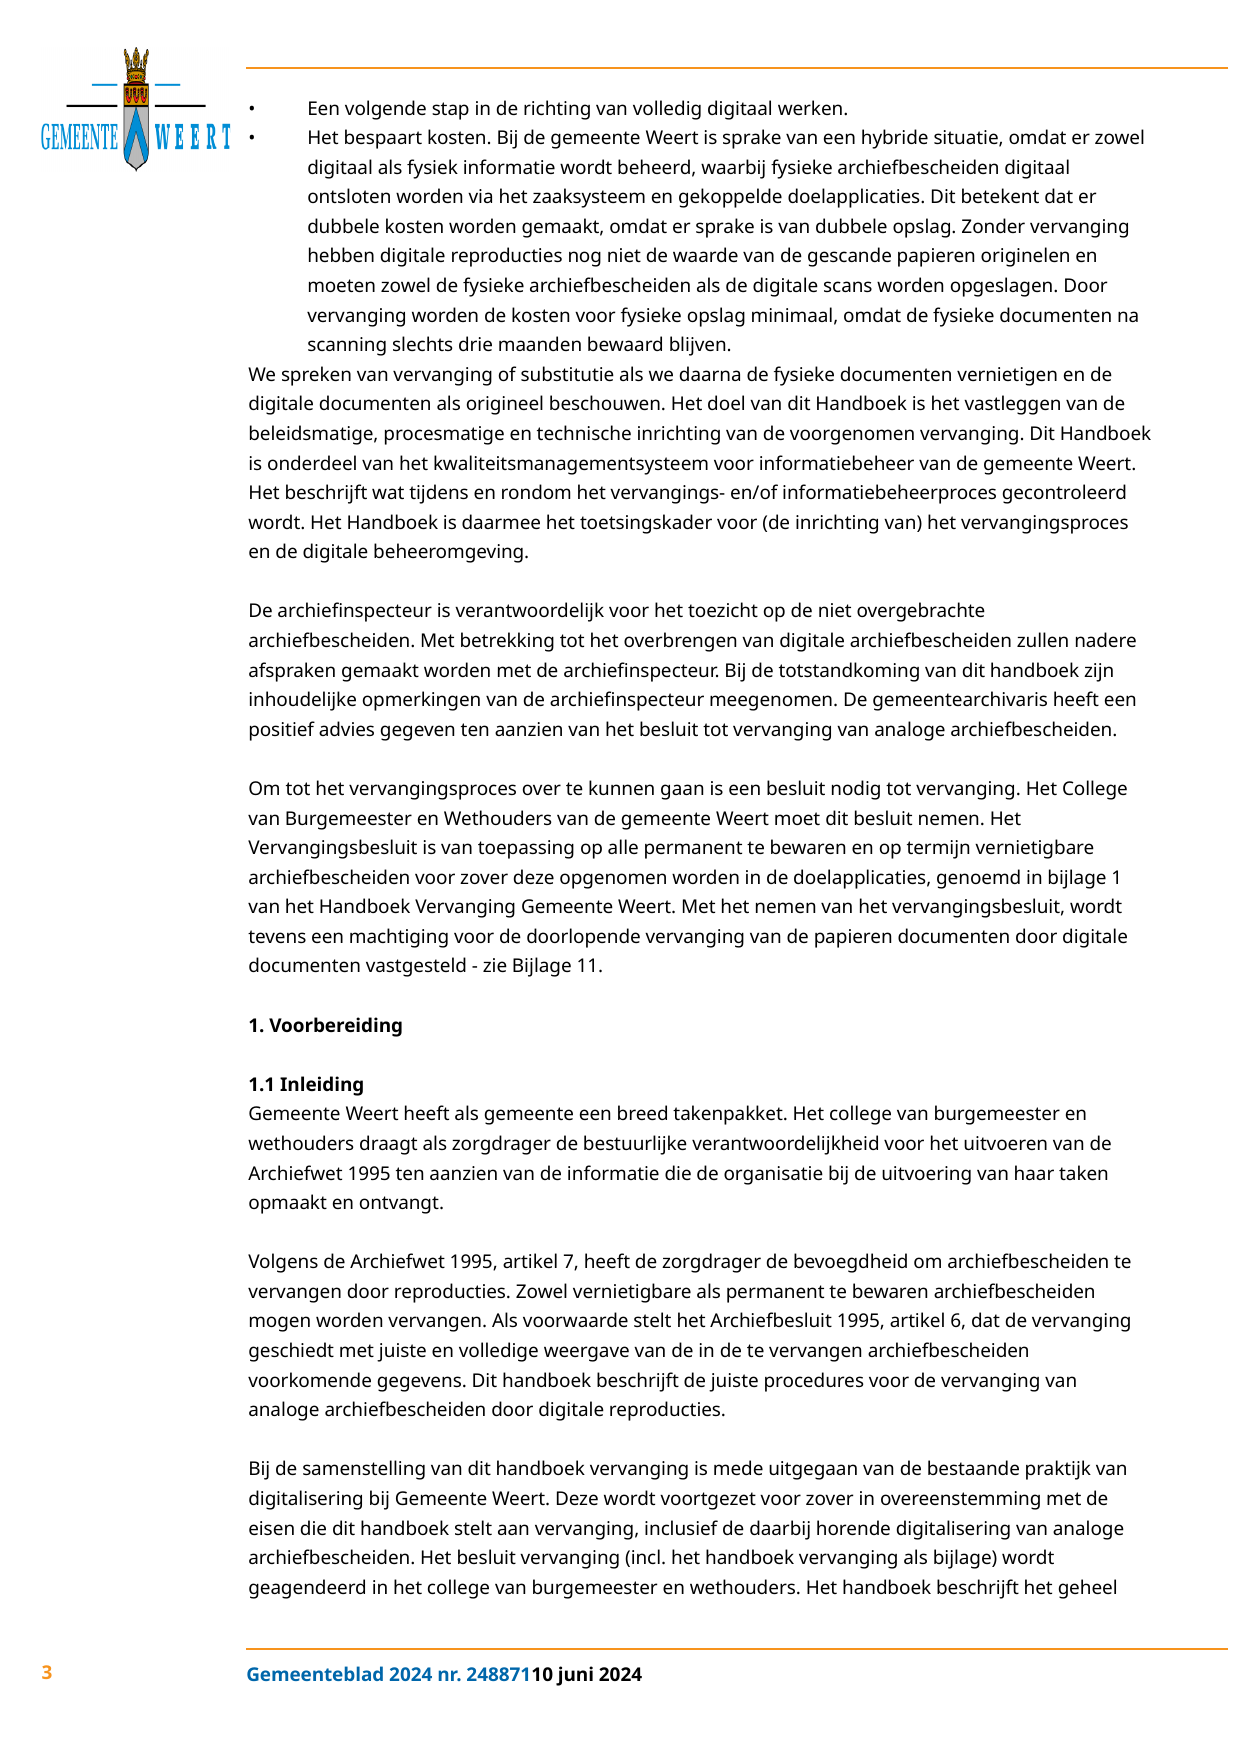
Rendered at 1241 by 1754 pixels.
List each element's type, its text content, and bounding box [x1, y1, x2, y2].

text Om tot het vervangingsproces over te kunnen gaan is een besluit nodig tot vervanging. Het College van Burgemeester en Wethouders van de gemeente Weert moet dit besluit nemen. Het Vervangingsbesluit is van toepassing op alle permanent te bewaren en op termijn vernietigbare archiefbescheiden voor zover deze opgenomen worden in de doelapplicaties, genoemd in bijlage 1 van het Handboek Vervanging Gemeente Weert. Met het nemen van het vervangingsbesluit, wordt tevens een machtiging voor de doorlopende vervanging van de papieren documenten door digitale documenten vastgesteld - zie Bijlage 11. [248, 775, 1152, 978]
text We spreken van vervanging of substitutie als we daarna de fysieke documenten vernietigen en de digitale documenten als origineel beschouwen. Het doel van dit Handboek is het vastleggen van de beleidsmatige, procesmatige en technische inrichting van de voorgenomen vervanging. Dit Handboek is onderdeel van het kwaliteitsmanagementsysteem voor informatiebeheer van de gemeente Weert. Het beschrijft wat tijdens en rondom het vervangings- en/of informatiebeheerproces gecontroleerd wordt. Het Handboek is daarmee het toetsingskader voor (de inrichting van) het vervangingsproces en de digitale beheeromgeving. [248, 361, 1152, 564]
list Een volgende stap in de richting van volledig digitaal werken. [248, 95, 1152, 121]
picture [41, 47, 231, 172]
text De archiefinspecteur is verantwoordelijk voor het toezicht op de niet overgebrachte archiefbescheiden. Met betrekking tot het overbrengen van digitale archiefbescheiden zullen nadere afspraken gemaakt worden met de archiefinspecteur. Bij de totstandkoming van dit handboek zijn inhoudelijke opmerkingen van de archiefinspecteur meegenomen. De gemeentearchivaris heeft een positief advies gegeven ten aanzien van het besluit tot vervanging van analoge archiefbescheiden. [248, 598, 1152, 742]
text 1.1 Inleiding [248, 1071, 1152, 1097]
text Gemeente Weert heeft als gemeente een breed takenpakket. Het college van burgemeester en wethouders draagt als zorgdrager de bestuurlijke verantwoordelijkheid voor het uitvoeren van de Archiefwet 1995 ten aanzien van de informatie die de organisatie bij de uitvoering van haar taken opmaakt en ontvangt. [248, 1101, 1152, 1215]
text Bij de samenstelling van dit handboek vervanging is mede uitgegaan van de bestaande praktijk van digitalisering bij Gemeente Weert. Deze wordt voortgezet voor zover in overeenstemming met de eisen die dit handboek stelt aan vervanging, inclusief de daarbij horende digitalisering van analoge archiefbescheiden. Het besluit vervanging (incl. het handboek vervanging als bijlage) wordt geagendeerd in het college van burgemeester en wethouders. Het handboek beschrijft het geheel [248, 1456, 1152, 1600]
text 1. Voorbereiding [248, 1012, 1152, 1038]
text Volgens de Archiefwet 1995, artikel 7, heeft de zorgdrager de bevoegdheid om archiefbescheiden te vervangen door reproducties. Zowel vernietigbare als permanent te bewaren archiefbescheiden mogen worden vervangen. Als voorwaarde stelt het Archiefbesluit 1995, artikel 6, dat de vervanging geschiedt met juiste en volledige weergave van de in de te vervangen archiefbescheiden voorkomende gegevens. Dit handboek beschrijft de juiste procedures voor de vervanging van analoge archiefbescheiden door digitale reproducties. [248, 1248, 1152, 1422]
list Het bespaart kosten. Bij de gemeente Weert is sprake van een hybride situatie, omdat er zowel digitaal als fysiek informatie wordt beheerd, waarbij fysieke archiefbescheiden digitaal ontsloten worden via het zaaksysteem en gekoppelde doelapplicaties. Dit betekent dat er dubbele kosten worden gemaakt, omdat er sprake is van dubbele opslag. Zonder vervanging hebben digitale reproducties nog niet de waarde van de gescande papieren originelen en moeten zowel de fysieke archiefbescheiden als de digitale scans worden opgeslagen. Door vervanging worden de kosten voor fysieke opslag minimaal, omdat de fysieke documenten na scanning slechts drie maanden bewaard blijven. [248, 124, 1152, 357]
